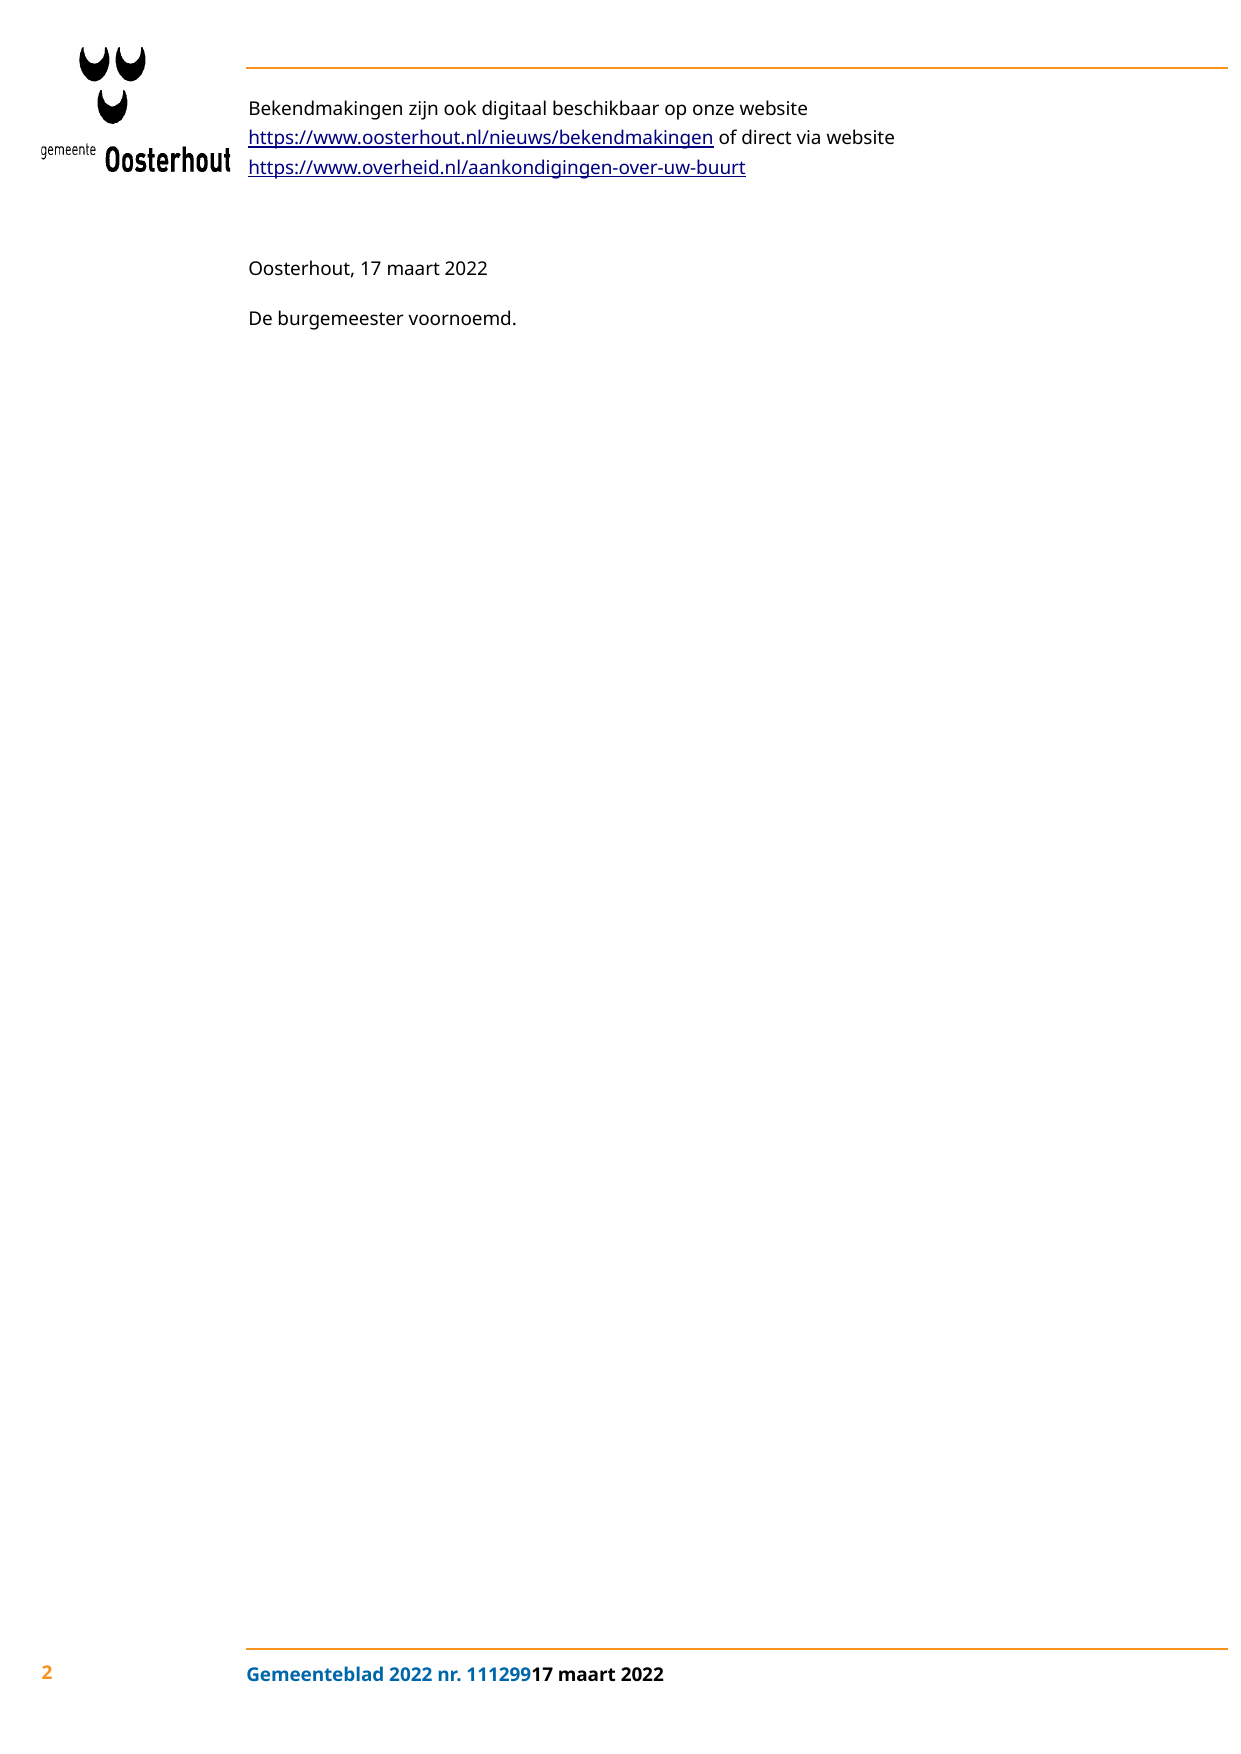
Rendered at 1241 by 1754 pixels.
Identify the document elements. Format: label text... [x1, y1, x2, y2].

picture [41, 47, 231, 172]
text De burgemeester voornoemd. [248, 305, 1152, 331]
text Oosterhout, 17 maart 2022 [248, 255, 1152, 281]
text Bekendmakingen zijn ook digitaal beschikbaar op onze website https://www.oosterhout.nl/nieuws/bekendmakingen of direct via website https://www.overheid.nl/aankondigingen-over-uw-buurt [248, 95, 1152, 180]
